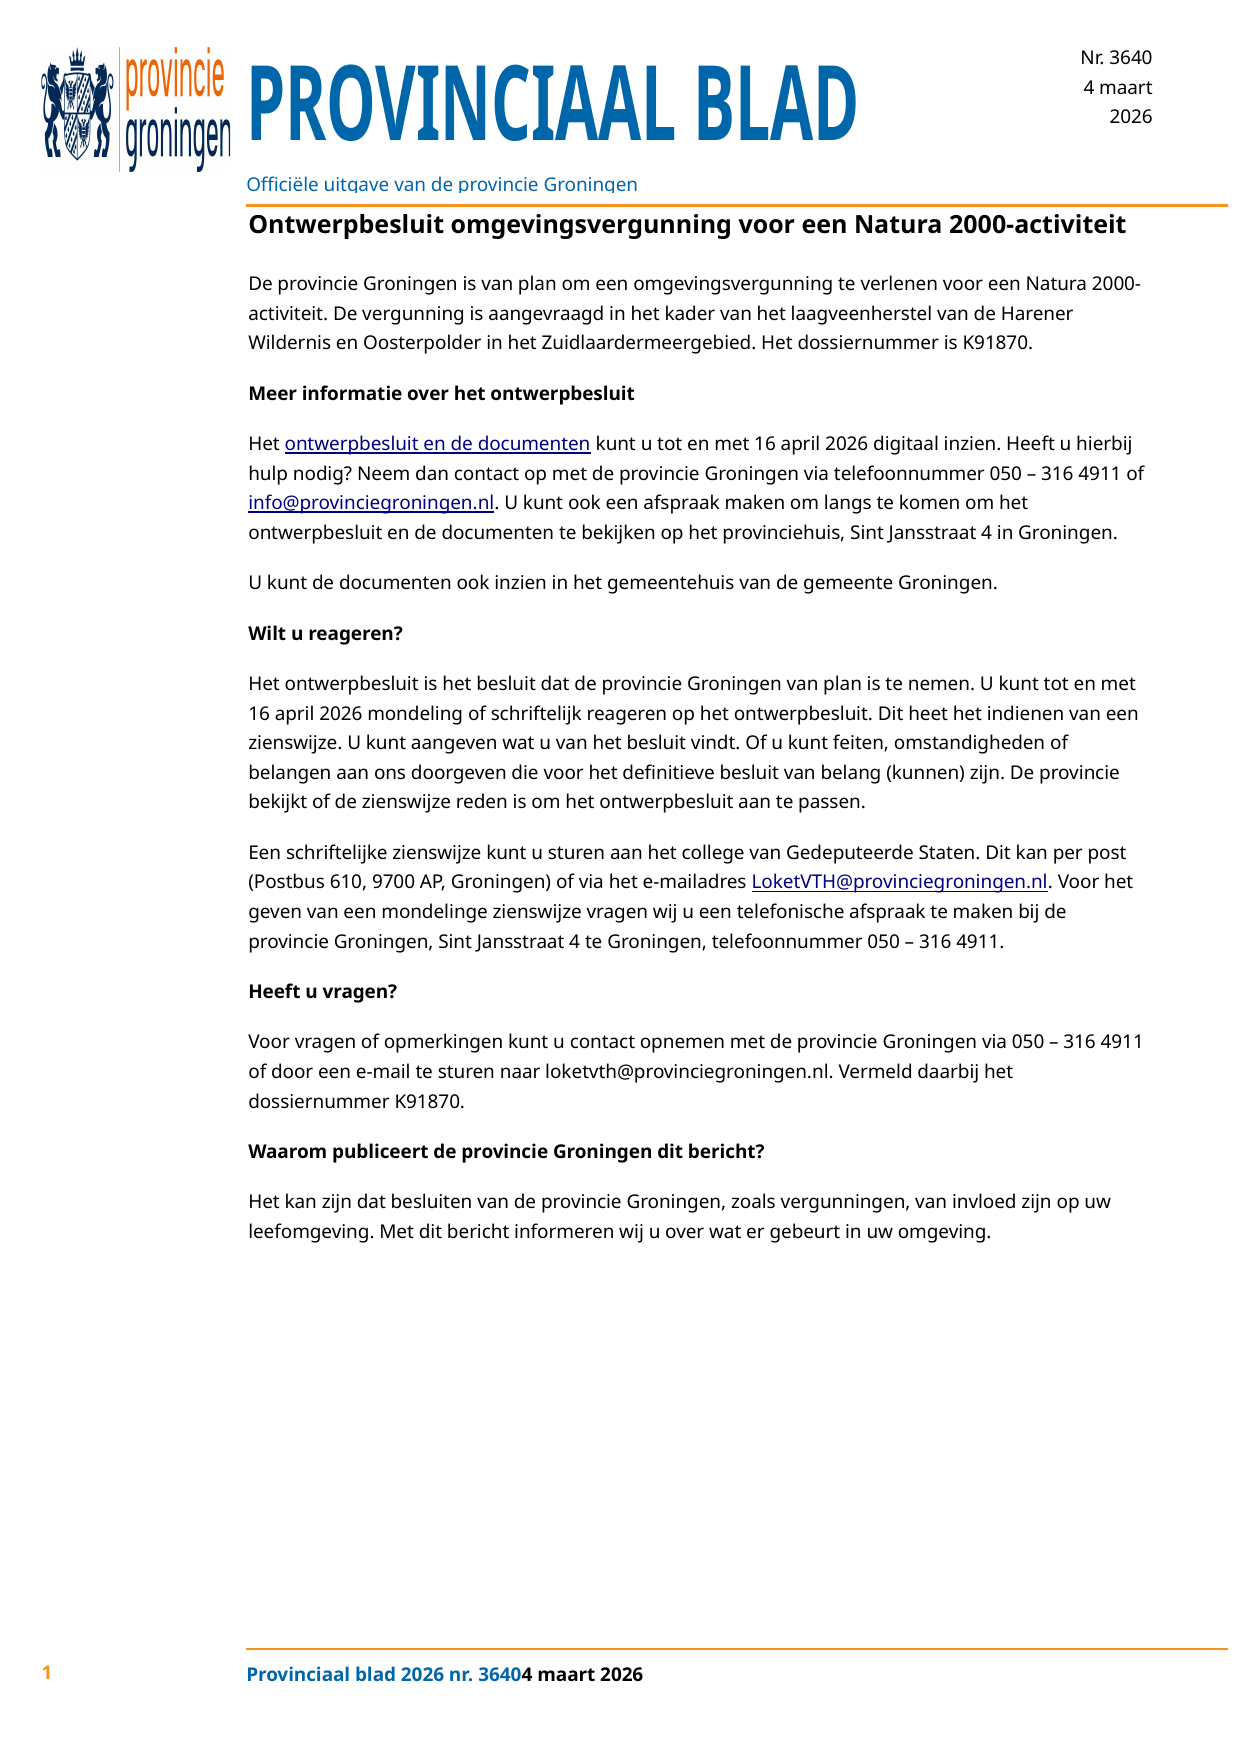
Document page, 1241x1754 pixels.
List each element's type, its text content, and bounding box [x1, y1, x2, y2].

text De provincie Groningen is van plan om een omgevingsvergunning te verlenen voor een Natura 2000-activiteit. De vergunning is aangevraagd in het kader van het laagveenherstel van de Harener Wildernis en Oosterpolder in het Zuidlaardermeergebied. Het dossiernummer is K91870. [248, 270, 1152, 355]
text Het kan zijn dat besluiten van de provincie Groningen, zoals vergunningen, van invloed zijn op uw leefomgeving. Met dit bericht informeren wij u over wat er gebeurt in uw omgeving. [248, 1189, 1152, 1244]
text Voor vragen of opmerkingen kunt u contact opnemen met de provincie Groningen via 050 – 316 4911 of door een e-mail te sturen naar loketvth@provinciegroningen.nl. Vermeld daarbij het dossiernummer K91870. [248, 1029, 1152, 1113]
picture [41, 47, 231, 172]
text Meer informatie over het ontwerpbesluit [248, 380, 1152, 406]
text Heeft u vragen? [248, 978, 1152, 1004]
text Waarom publiceert de provincie Groningen dit bericht? [248, 1138, 1152, 1164]
text Wilt u reageren? [248, 620, 1152, 646]
text Het ontwerpbesluit is het besluit dat de provincie Groningen van plan is te nemen. U kunt tot en met 16 april 2026 mondeling of schriftelijk reageren op het ontwerpbesluit. Dit heet het indienen van een zienswijze. U kunt aangeven wat u van het besluit vindt. Of u kunt feiten, omstandigheden of belangen aan ons doorgeven die voor het definitieve besluit van belang (kunnen) zijn. De provincie bekijkt of de zienswijze reden is om het ontwerpbesluit aan te passen. [248, 670, 1152, 814]
text Een schriftelijke zienswijze kunt u sturen aan het college van Gedeputeerde Staten. Dit kan per post (Postbus 610, 9700 AP, Groningen) of via het e-mailadres LoketVTH@provinciegroningen.nl. Voor het geven van een mondelinge zienswijze vragen wij u een telefonische afspraak te maken bij de provincie Groningen, Sint Jansstraat 4 te Groningen, telefoonnummer 050 – 316 4911. [248, 839, 1152, 953]
text Het ontwerpbesluit en de documenten kunt u tot en met 16 april 2026 digitaal inzien. Heeft u hierbij hulp nodig? Neem dan contact op met de provincie Groningen via telefoonnummer 050 – 316 4911 of info@provinciegroningen.nl. U kunt ook een afspraak maken om langs te komen om het ontwerpbesluit en de documenten te bekijken op het provinciehuis, Sint Jansstraat 4 in Groningen. [248, 430, 1152, 545]
text U kunt de documenten ook inzien in het gemeentehuis van de gemeente Groningen. [248, 569, 1152, 595]
text Ontwerpbesluit omgevingsvergunning voor een Natura 2000-activiteit [248, 207, 1152, 241]
